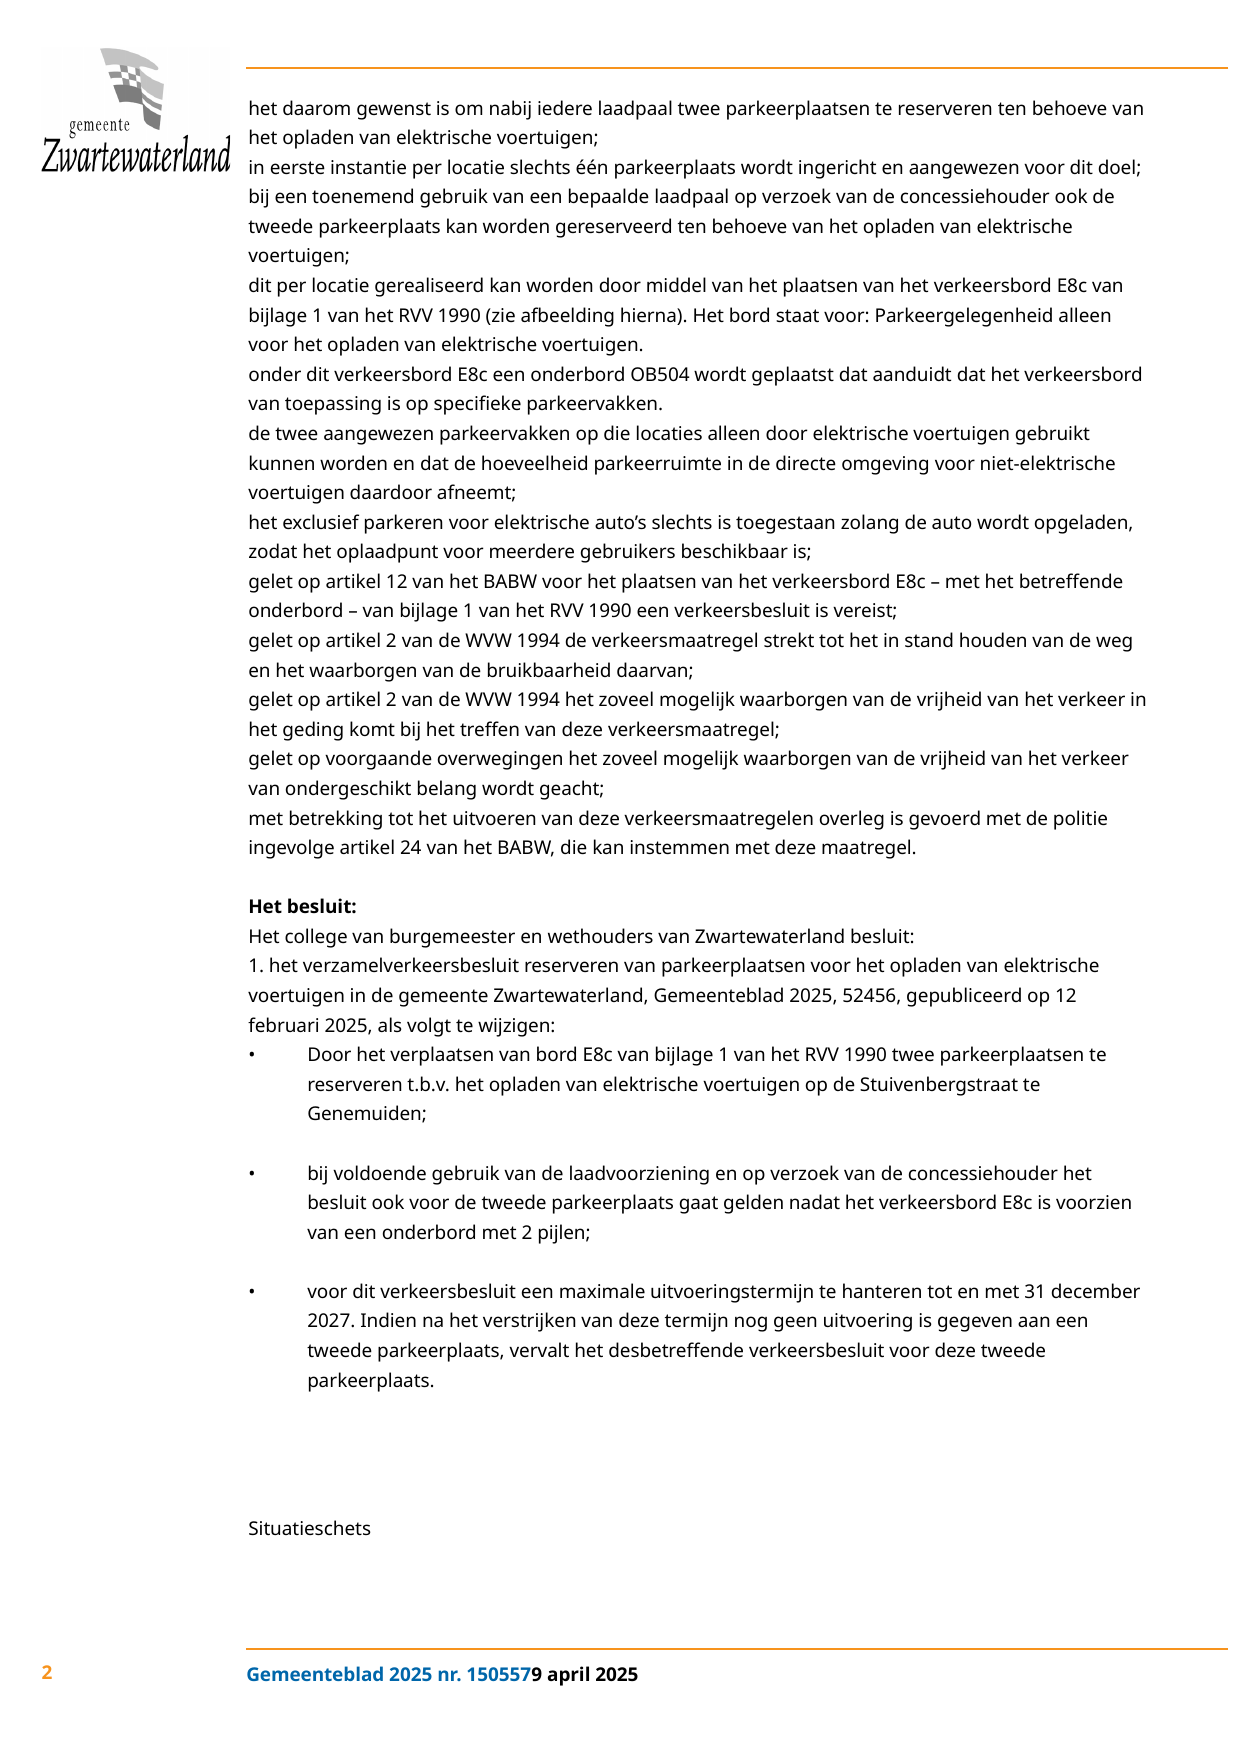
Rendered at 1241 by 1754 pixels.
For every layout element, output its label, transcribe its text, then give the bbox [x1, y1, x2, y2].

text dit per locatie gerealiseerd kan worden door middel van het plaatsen van het verkeersbord E8c van bijlage 1 van het RVV 1990 (zie afbeelding hierna). Het bord staat voor: Parkeergelegenheid alleen voor het opladen van elektrische voertuigen. [248, 272, 1152, 357]
text gelet op artikel 2 van de WVW 1994 de verkeersmaatregel strekt tot het in stand houden van de weg en het waarborgen van de bruikbaarheid daarvan; [248, 627, 1152, 683]
list bij voldoende gebruik van de laadvoorziening en op verzoek van de concessiehouder het besluit ook voor de tweede parkeerplaats gaat gelden nadat het verkeersbord E8c is voorzien van een onderbord met 2 pijlen; [248, 1160, 1152, 1245]
text bij een toenemend gebruik van een bepaalde laadpaal op verzoek van de concessiehouder ook de tweede parkeerplaats kan worden gereserveerd ten behoeve van het opladen van elektrische voertuigen; [248, 183, 1152, 268]
text gelet op voorgaande overwegingen het zoveel mogelijk waarborgen van de vrijheid van het verkeer van ondergeschikt belang wordt geacht; [248, 746, 1152, 801]
list voor dit verkeersbesluit een maximale uitvoeringstermijn te hanteren tot en met 31 december 2027. Indien na het verstrijken van deze termijn nog geen uitvoering is gegeven aan een tweede parkeerplaats, vervalt het desbetreffende verkeersbesluit voor deze tweede parkeerplaats. [248, 1278, 1152, 1393]
text de twee aangewezen parkeervakken op die locaties alleen door elektrische voertuigen gebruikt kunnen worden en dat de hoeveelheid parkeerruimte in de directe omgeving voor niet-elektrische voertuigen daardoor afneemt; [248, 420, 1152, 505]
text gelet op artikel 12 van het BABW voor het plaatsen van het verkeersbord E8c – met het betreffende onderbord – van bijlage 1 van het RVV 1990 een verkeersbesluit is vereist; [248, 568, 1152, 623]
text Het college van burgemeester en wethouders van Zwartewaterland besluit: [248, 923, 1152, 949]
text 1. het verzamelverkeersbesluit reserveren van parkeerplaatsen voor het opladen van elektrische voertuigen in de gemeente Zwartewaterland, Gemeenteblad 2025, 52456, gepubliceerd op 12 februari 2025, als volgt te wijzigen: [248, 953, 1152, 1038]
picture [41, 47, 231, 172]
text in eerste instantie per locatie slechts één parkeerplaats wordt ingericht en aangewezen voor dit doel; [248, 154, 1152, 180]
text onder dit verkeersbord E8c een onderbord OB504 wordt geplaatst dat aanduidt dat het verkeersbord van toepassing is op specifieke parkeervakken. [248, 361, 1152, 416]
text met betrekking tot het uitvoeren van deze verkeersmaatregelen overleg is gevoerd met de politie ingevolge artikel 24 van het BABW, die kan instemmen met deze maatregel. [248, 805, 1152, 860]
text het exclusief parkeren voor elektrische auto’s slechts is toegestaan zolang de auto wordt opgeladen, zodat het oplaadpunt voor meerdere gebruikers beschikbaar is; [248, 509, 1152, 564]
text Situatieschets [248, 1515, 1152, 1541]
text Het besluit: [248, 893, 1152, 919]
list Door het verplaatsen van bord E8c van bijlage 1 van het RVV 1990 twee parkeerplaatsen te reserveren t.b.v. het opladen van elektrische voertuigen op de Stuivenbergstraat te Genemuiden; [248, 1041, 1152, 1126]
text gelet op artikel 2 van de WVW 1994 het zoveel mogelijk waarborgen van de vrijheid van het verkeer in het geding komt bij het treffen van deze verkeersmaatregel; [248, 686, 1152, 742]
text het daarom gewenst is om nabij iedere laadpaal twee parkeerplaatsen te reserveren ten behoeve van het opladen van elektrische voertuigen; [248, 95, 1152, 150]
